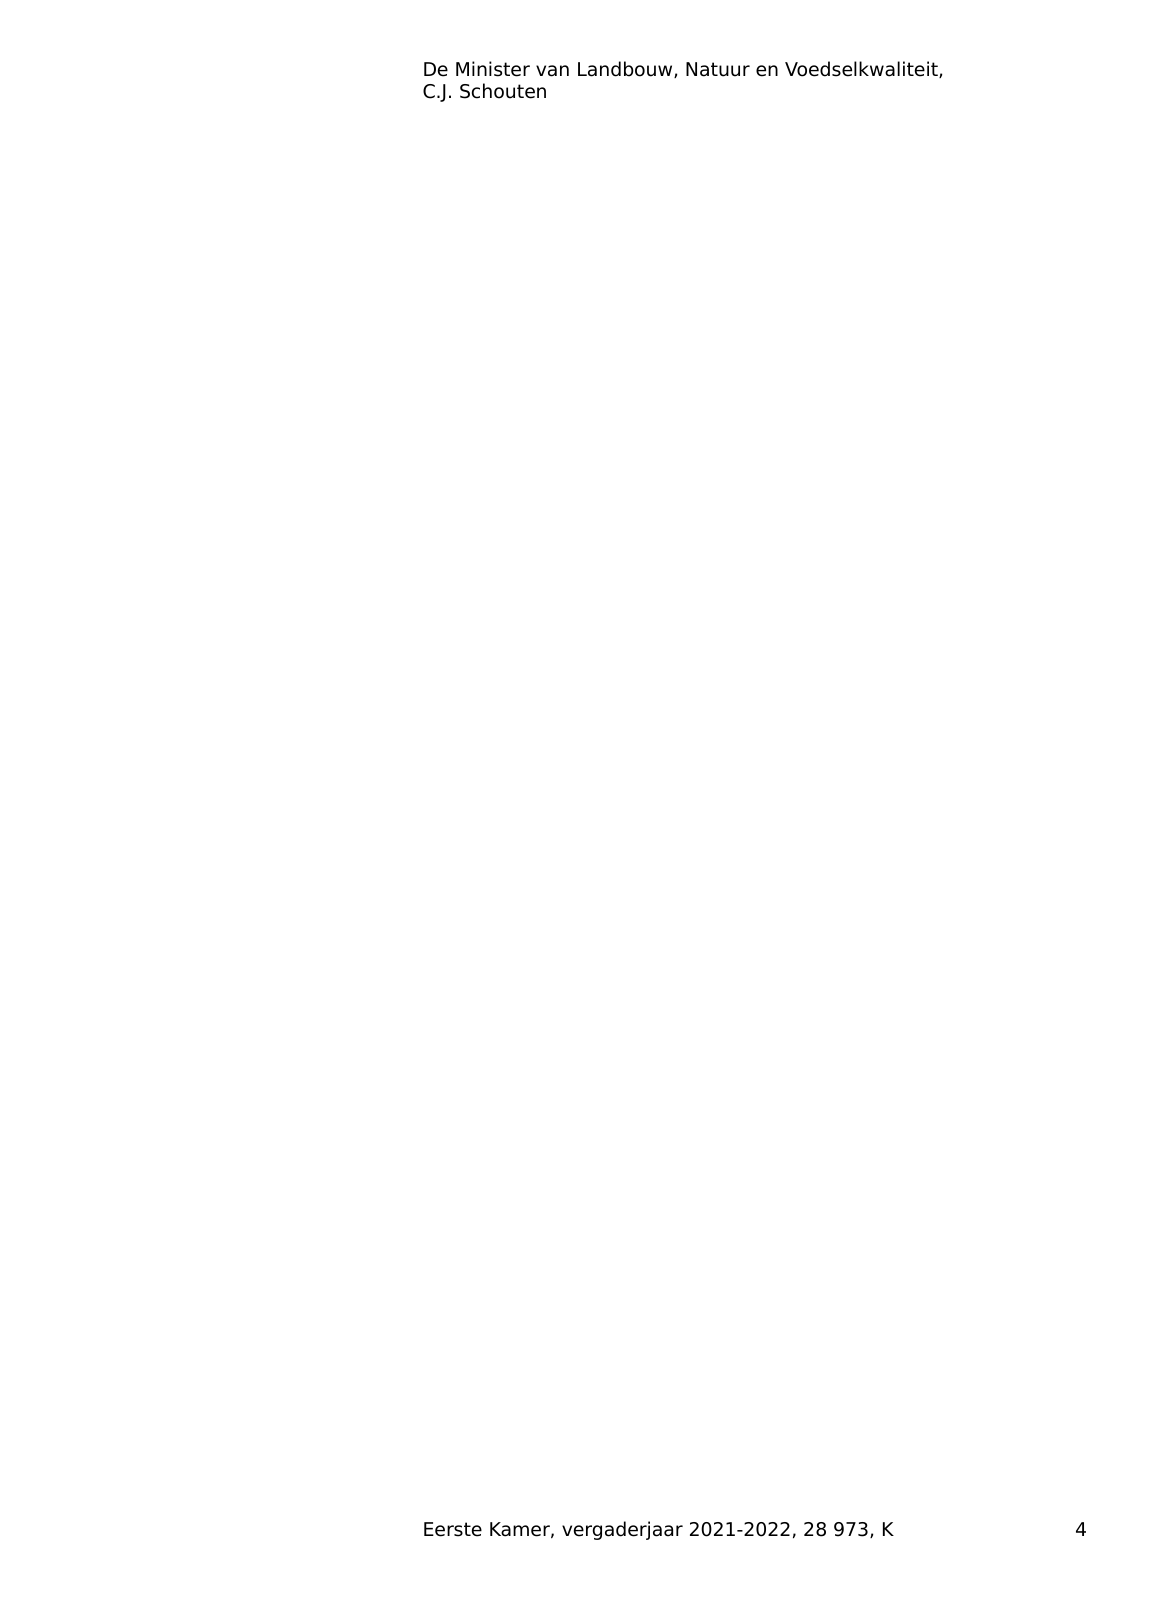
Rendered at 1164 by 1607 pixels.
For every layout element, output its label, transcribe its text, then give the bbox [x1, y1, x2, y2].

text De Minister van Landbouw, Natuur en Voedselkwaliteit, C.J. Schouten [422, 59, 1087, 103]
